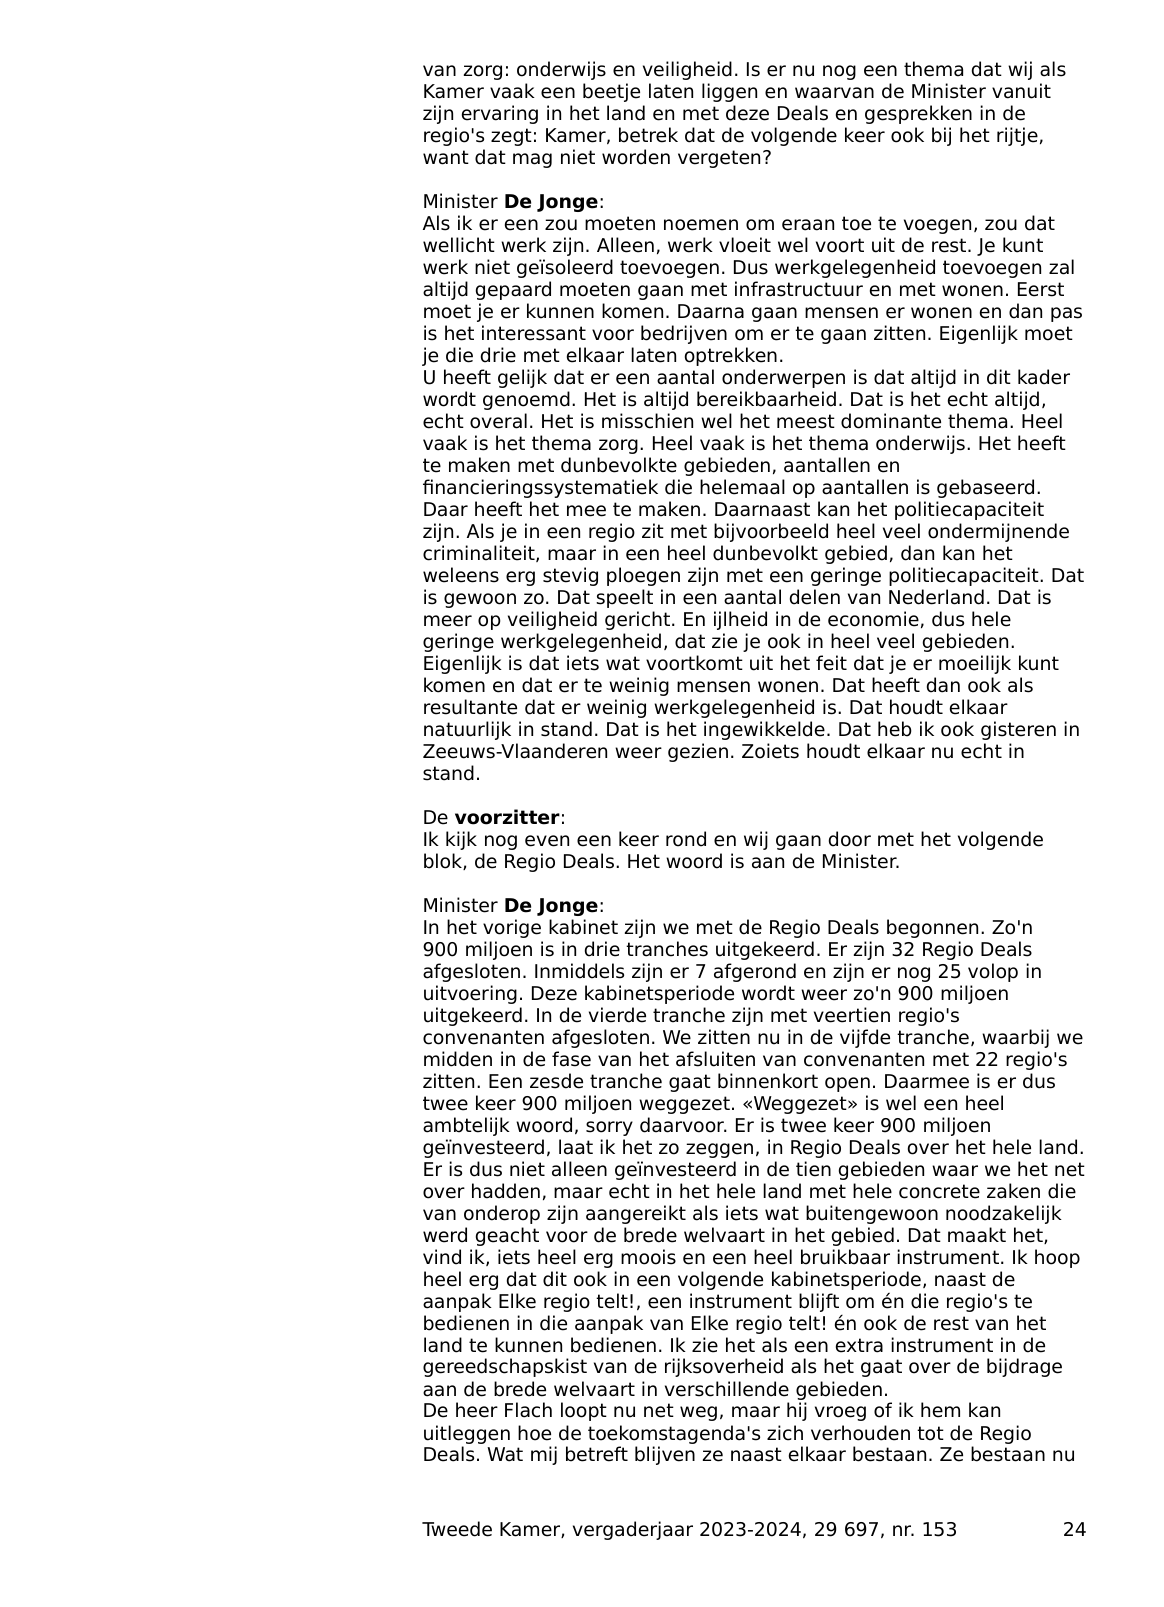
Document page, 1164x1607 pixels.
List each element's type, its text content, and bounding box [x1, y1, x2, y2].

text In het vorige kabinet zijn we met de Regio Deals begonnen. Zo'n 900 miljoen is in drie tranches uitgekeerd. Er zijn 32 Regio Deals afgesloten. Inmiddels zijn er 7 afgerond en zijn er nog 25 volop in uitvoering. Deze kabinetsperiode wordt weer zo'n 900 miljoen uitgekeerd. In de vierde tranche zijn met veertien regio's convenanten afgesloten. We zitten nu in de vijfde tranche, waarbij we midden in de fase van het afsluiten van convenanten met 22 regio's zitten. Een zesde tranche gaat binnenkort open. Daarmee is er dus twee keer 900 miljoen weggezet. «Weggezet» is wel een heel ambtelijk woord, sorry daarvoor. Er is twee keer 900 miljoen geïnvesteerd, laat ik het zo zeggen, in Regio Deals over het hele land. Er is dus niet alleen geïnvesteerd in de tien gebieden waar we het net over hadden, maar echt in het hele land met hele concrete zaken die van onderop zijn aangereikt als iets wat buitengewoon noodzakelijk werd geacht voor de brede welvaart in het gebied. Dat maakt het, vind ik, iets heel erg moois en een heel bruikbaar instrument. Ik hoop heel erg dat dit ook in een volgende kabinetsperiode, naast de aanpak Elke regio telt!, een instrument blijft om én die regio's te bedienen in die aanpak van Elke regio telt! én ook de rest van het land te kunnen bedienen. Ik zie het als een extra instrument in de gereedschapskist van de rijksoverheid als het gaat over de bijdrage aan de brede welvaart in verschillende gebieden. [422, 917, 1087, 1400]
text Als ik er een zou moeten noemen om eraan toe te voegen, zou dat wellicht werk zijn. Alleen, werk vloeit wel voort uit de rest. Je kunt werk niet geïsoleerd toevoegen. Dus werkgelegenheid toevoegen zal altijd gepaard moeten gaan met infrastructuur en met wonen. Eerst moet je er kunnen komen. Daarna gaan mensen er wonen en dan pas is het interessant voor bedrijven om er te gaan zitten. Eigenlijk moet je die drie met elkaar laten optrekken. [422, 213, 1087, 367]
text van zorg: onderwijs en veiligheid. Is er nu nog een thema dat wij als Kamer vaak een beetje laten liggen en waarvan de Minister vanuit zijn ervaring in het land en met deze Deals en gesprekken in de regio's zegt: Kamer, betrek dat de volgende keer ook bij het rijtje, want dat mag niet worden vergeten? [422, 59, 1087, 169]
text De voorzitter: [422, 807, 1087, 829]
text Ik kijk nog even een keer rond en wij gaan door met het volgende blok, de Regio Deals. Het woord is aan de Minister. [422, 829, 1087, 873]
text Minister De Jonge: [422, 191, 1087, 213]
text De heer Flach loopt nu net weg, maar hij vroeg of ik hem kan uitleggen hoe de toekomstagenda's zich verhouden tot de Regio Deals. Wat mij betreft blijven ze naast elkaar bestaan. Ze bestaan nu [422, 1400, 1087, 1466]
text U heeft gelijk dat er een aantal onderwerpen is dat altijd in dit kader wordt genoemd. Het is altijd bereikbaarheid. Dat is het echt altijd, echt overal. Het is misschien wel het meest dominante thema. Heel vaak is het thema zorg. Heel vaak is het thema onderwijs. Het heeft te maken met dunbevolkte gebieden, aantallen en financieringssystematiek die helemaal op aantallen is gebaseerd. Daar heeft het mee te maken. Daarnaast kan het politiecapaciteit zijn. Als je in een regio zit met bijvoorbeeld heel veel ondermijnende criminaliteit, maar in een heel dunbevolkt gebied, dan kan het weleens erg stevig ploegen zijn met een geringe politiecapaciteit. Dat is gewoon zo. Dat speelt in een aantal delen van Nederland. Dat is meer op veiligheid gericht. En ijlheid in de economie, dus hele geringe werkgelegenheid, dat zie je ook in heel veel gebieden. Eigenlijk is dat iets wat voortkomt uit het feit dat je er moeilijk kunt komen en dat er te weinig mensen wonen. Dat heeft dan ook als resultante dat er weinig werkgelegenheid is. Dat houdt elkaar natuurlijk in stand. Dat is het ingewikkelde. Dat heb ik ook gisteren in Zeeuws-Vlaanderen weer gezien. Zoiets houdt elkaar nu echt in stand. [422, 367, 1087, 784]
text Minister De Jonge: [422, 895, 1087, 917]
